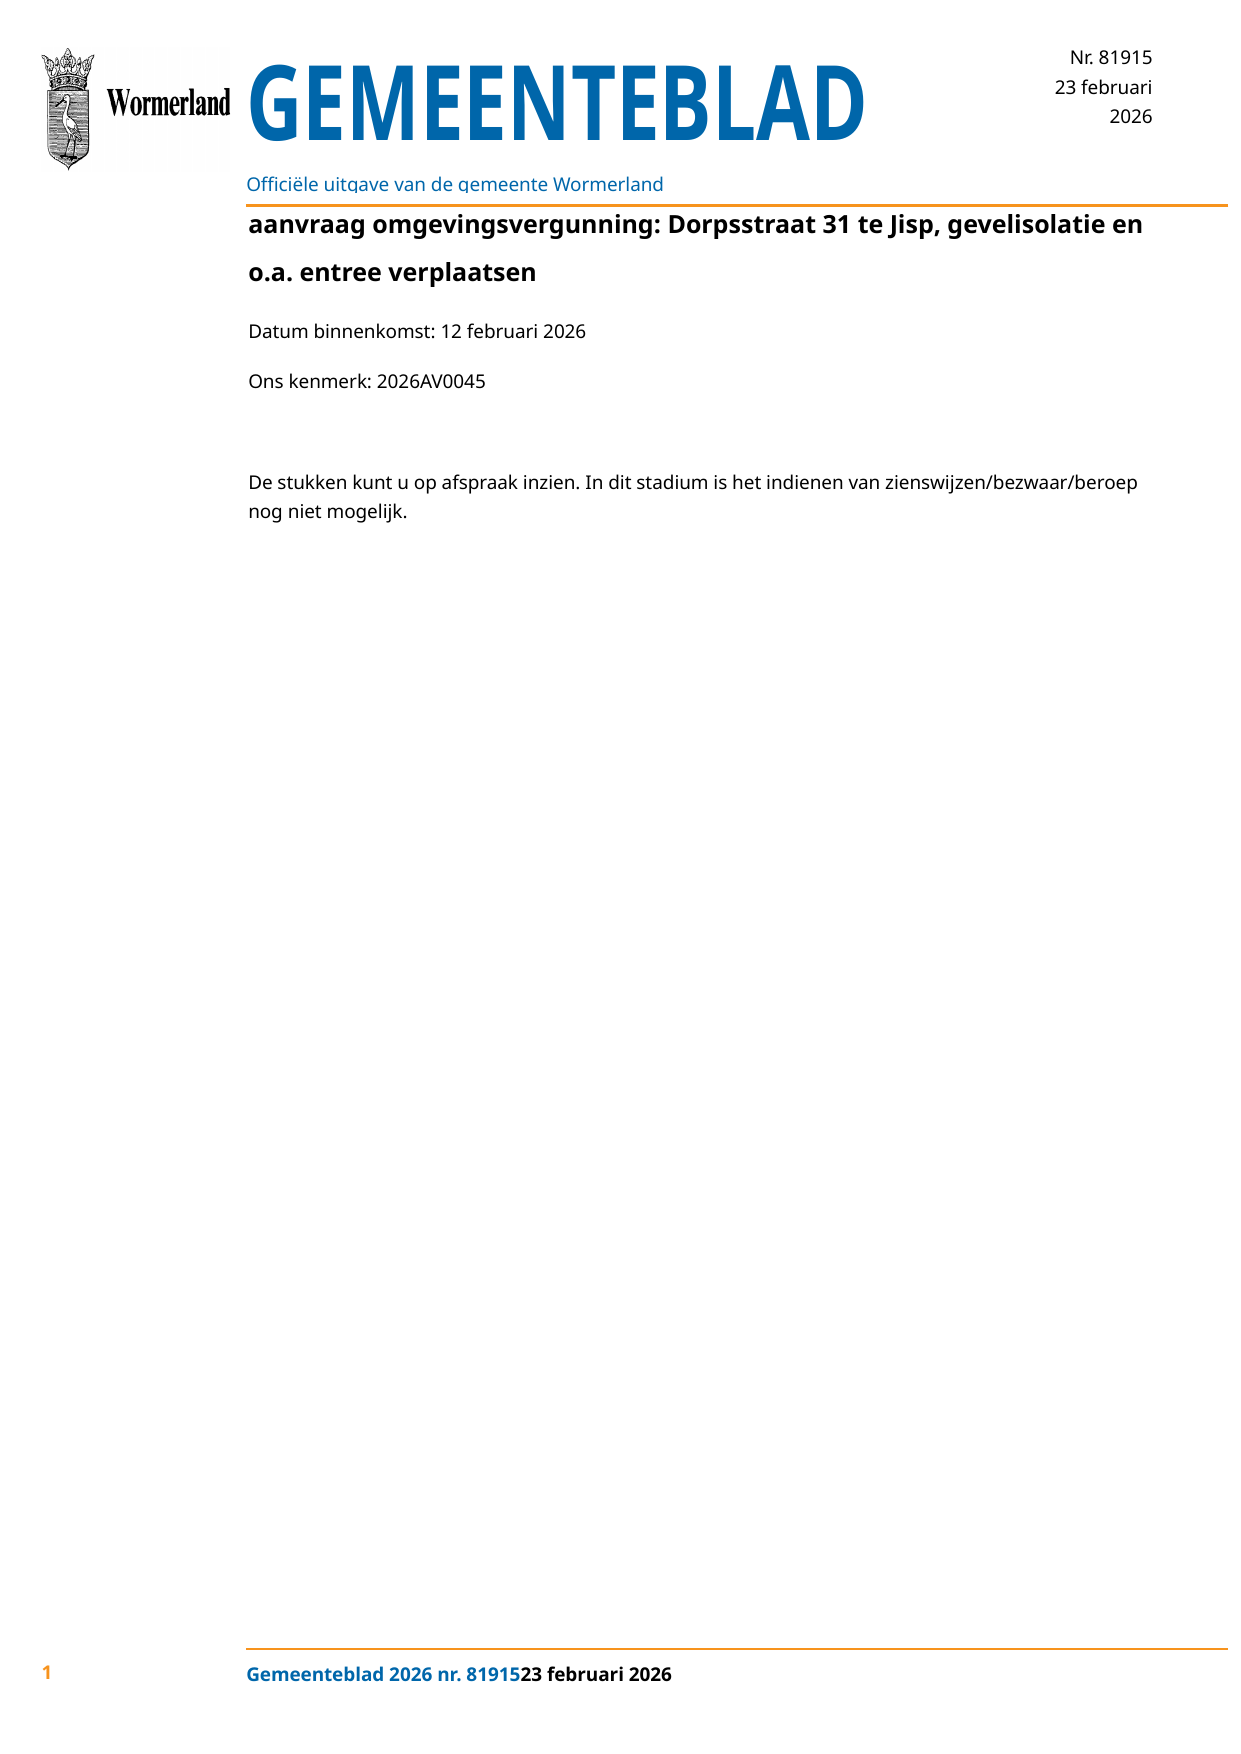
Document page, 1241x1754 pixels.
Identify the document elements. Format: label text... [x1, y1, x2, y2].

text aanvraag omgevingsvergunning: Dorpsstraat 31 te Jisp, gevelisolatie en o.a. entree verplaatsen [248, 207, 1152, 288]
picture [41, 47, 231, 172]
text De stukken kunt u op afspraak inzien. In dit stadium is het indienen van zienswijzen/bezwaar/beroep nog niet mogelijk. [248, 469, 1152, 524]
text Datum binnenkomst: 12 februari 2026 [248, 318, 1152, 344]
text Ons kenmerk: 2026AV0045 [248, 368, 1152, 394]
